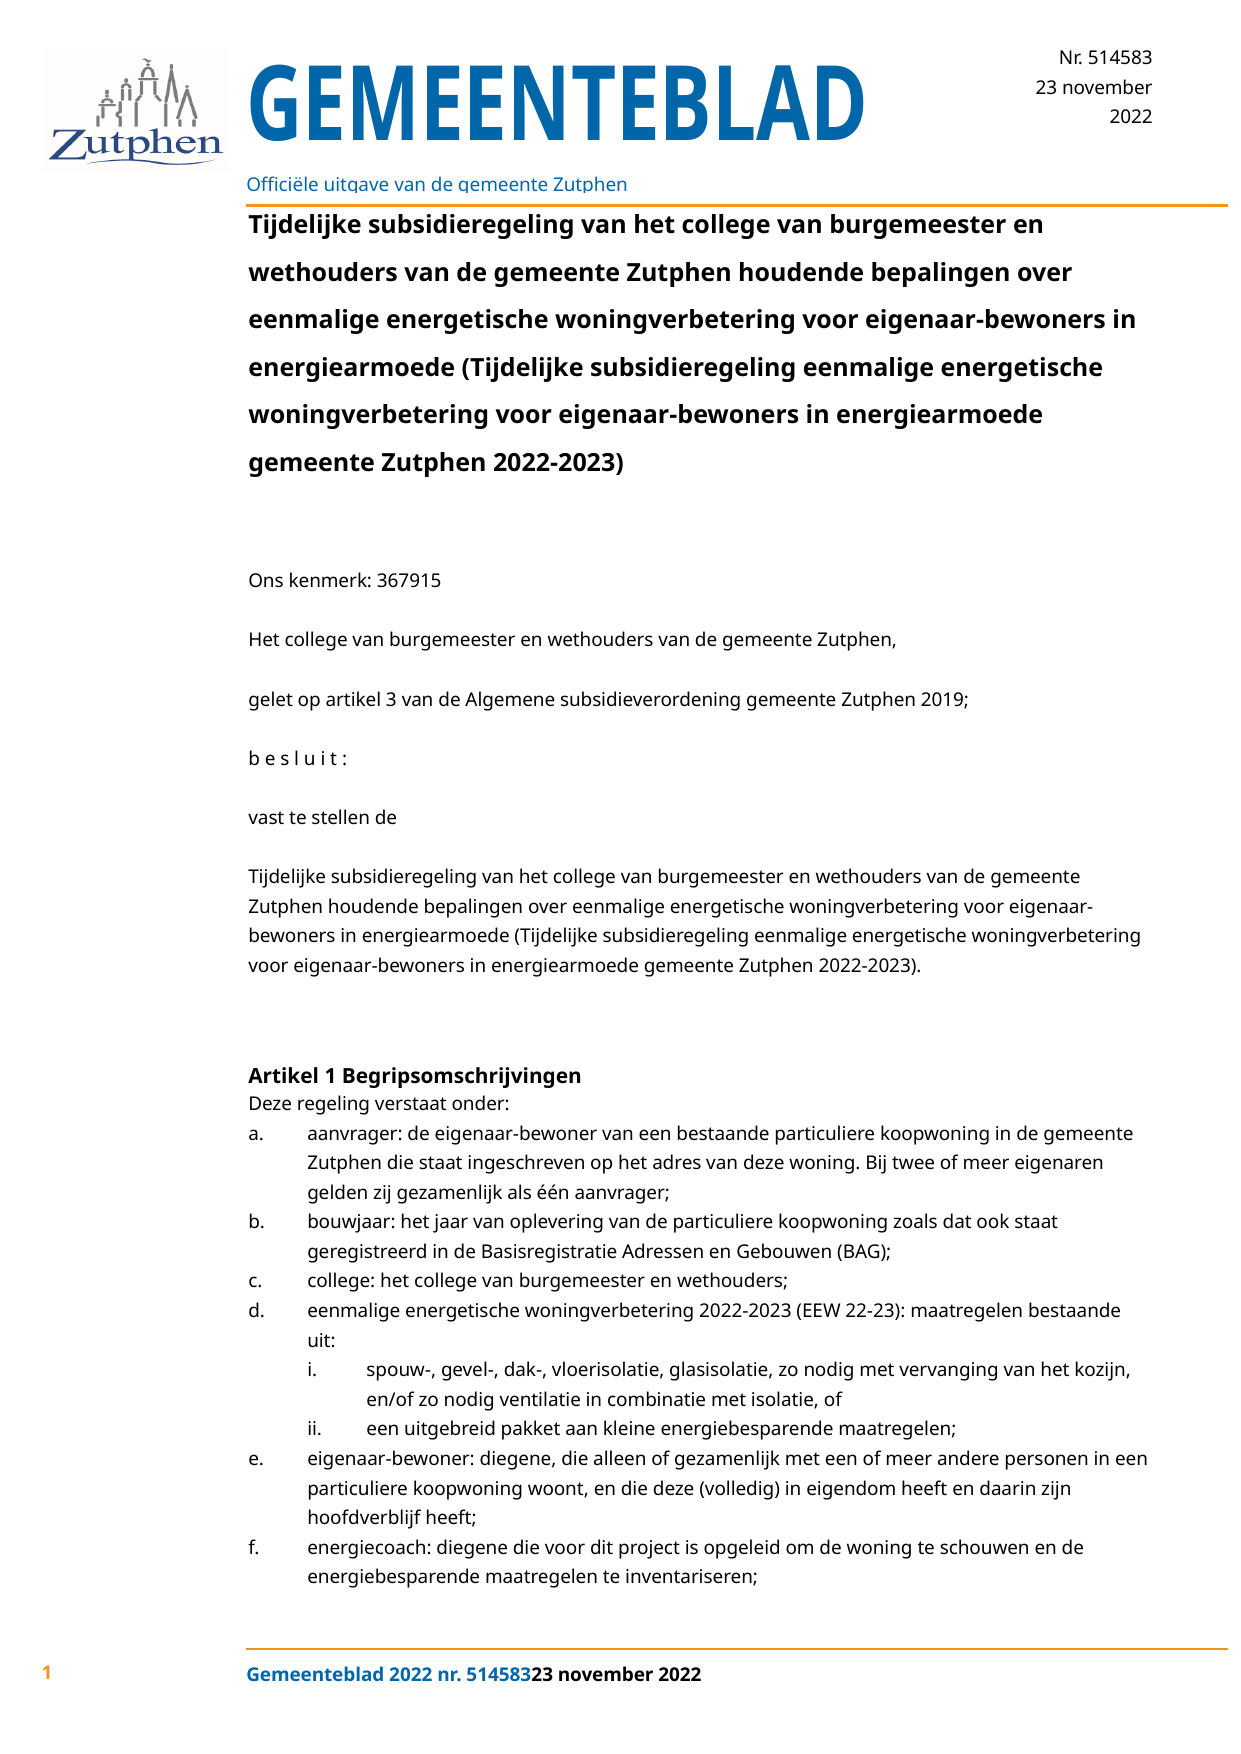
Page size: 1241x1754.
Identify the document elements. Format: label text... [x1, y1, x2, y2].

text Tijdelijke subsidieregeling van het college van burgemeester en wethouders van de gemeente Zutphen houdende bepalingen over eenmalige energetische woningverbetering voor eigenaar-bewoners in energiearmoede (Tijdelijke subsidieregeling eenmalige energetische woningverbetering voor eigenaar-bewoners in energiearmoede gemeente Zutphen 2022-2023). [248, 863, 1152, 978]
text Deze regeling verstaat onder: [248, 1090, 1152, 1116]
list eenmalige energetische woningverbetering 2022-2023 (EEW 22-23): maatregelen bestaande uit: [248, 1297, 1152, 1352]
list energiecoach: diegene die voor dit project is opgeleid om de woning te schouwen en de energiebesparende maatregelen te inventariseren; [248, 1534, 1152, 1589]
text Het college van burgemeester en wethouders van de gemeente Zutphen, [248, 627, 1152, 652]
text b e s l u i t : [248, 745, 1152, 771]
text Tijdelijke subsidieregeling van het college van burgemeester en wethouders van de gemeente Zutphen houdende bepalingen over eenmalige energetische woningverbetering voor eigenaar-bewoners in energiearmoede (Tijdelijke subsidieregeling eenmalige energetische woningverbetering voor eigenaar-bewoners in energiearmoede gemeente Zutphen 2022-2023) [248, 207, 1152, 479]
text gelet op artikel 3 van de Algemene subsidieverordening gemeente Zutphen 2019; [248, 686, 1152, 712]
text Ons kenmerk: 367915 [248, 567, 1152, 593]
text Artikel 1 Begripsomschrijvingen [248, 1062, 1152, 1090]
list spouw-, gevel-, dak-, vloerisolatie, glasisolatie, zo nodig met vervanging van het kozijn, en/of zo nodig ventilatie in combinatie met isolatie, of [307, 1356, 1152, 1412]
list college: het college van burgemeester en wethouders; [248, 1268, 1152, 1293]
list bouwjaar: het jaar van oplevering van de particuliere koopwoning zoals dat ook staat geregistreerd in de Basisregistratie Adressen en Gebouwen (BAG); [248, 1208, 1152, 1264]
list eigenaar-bewoner: diegene, die alleen of gezamenlijk met een of meer andere personen in een particuliere koopwoning woont, en die deze (volledig) in eigendom heeft en daarin zijn hoofdverblijf heeft; [248, 1445, 1152, 1530]
list een uitgebreid pakket aan kleine energiebesparende maatregelen; [307, 1416, 1152, 1441]
list aanvrager: de eigenaar-bewoner van een bestaande particuliere koopwoning in de gemeente Zutphen die staat ingeschreven op het adres van deze woning. Bij twee of meer eigenaren gelden zij gezamenlijk als één aanvrager; [248, 1120, 1152, 1204]
text vast te stellen de [248, 804, 1152, 830]
picture [41, 47, 231, 172]
